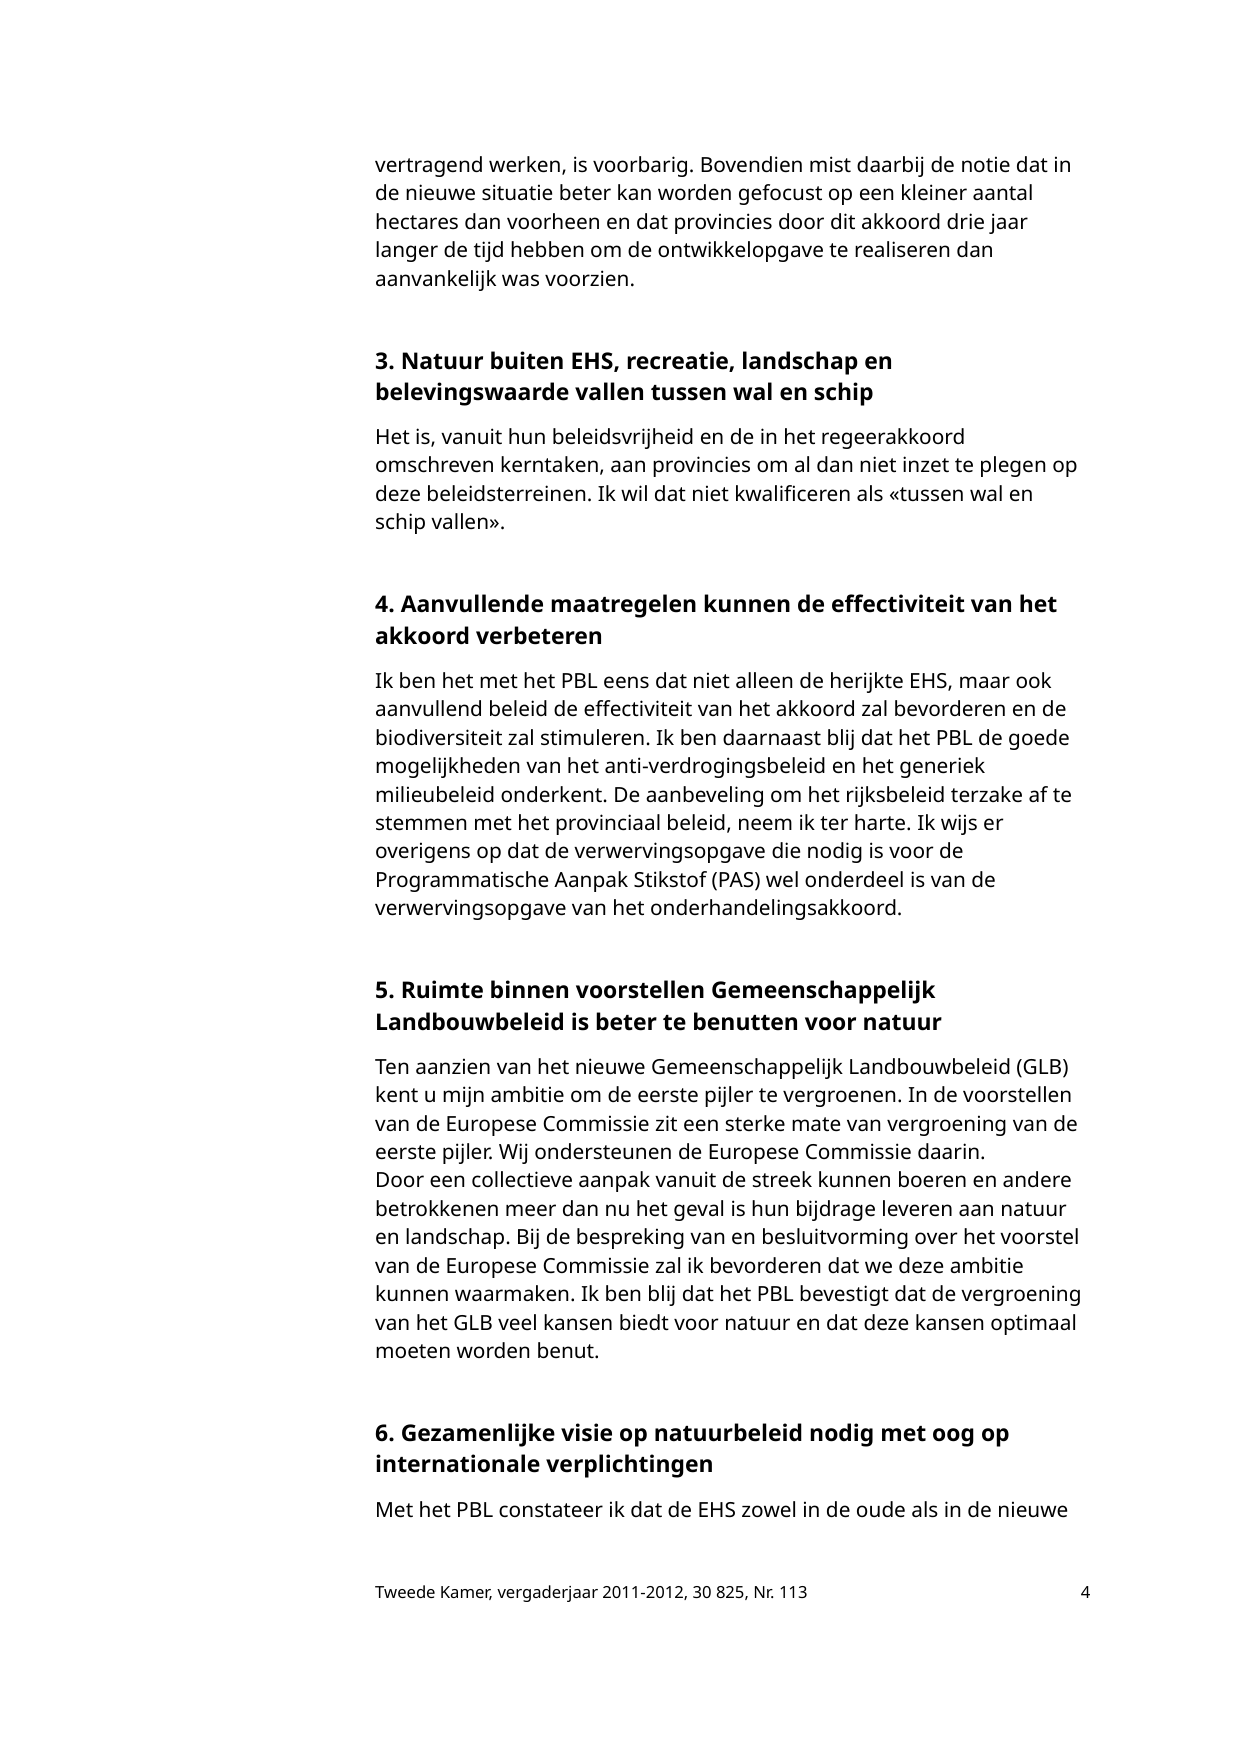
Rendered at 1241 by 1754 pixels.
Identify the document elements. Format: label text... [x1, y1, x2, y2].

text vertragend werken, is voorbarig. Bovendien mist daarbij de notie dat in de nieuwe situatie beter kan worden gefocust op een kleiner aantal hectares dan voorheen en dat provincies door dit akkoord drie jaar langer de tijd hebben om de ontwikkelopgave te realiseren dan aanvankelijk was voorzien. [375, 150, 1090, 292]
text Ten aanzien van het nieuwe Gemeenschappelijk Landbouwbeleid (GLB) kent u mijn ambitie om de eerste pijler te vergroenen. In de voorstellen van de Europese Commissie zit een sterke mate van vergroening van de eerste pijler. Wij ondersteunen de Europese Commissie daarin. [375, 1052, 1090, 1166]
subtitle 6. Gezamenlijke visie op natuurbeleid nodig met oog op internationale verplichtingen [375, 1417, 1090, 1480]
text Met het PBL constateer ik dat de EHS zowel in de oude als in de nieuwe [375, 1495, 1090, 1523]
text Ik ben het met het PBL eens dat niet alleen de herijkte EHS, maar ook aanvullend beleid de effectiviteit van het akkoord zal bevorderen en de biodiversiteit zal stimuleren. Ik ben daarnaast blij dat het PBL de goede mogelijkheden van het anti-verdrogingsbeleid en het generiek milieubeleid onderkent. De aanbeveling om het rijksbeleid terzake af te stemmen met het provinciaal beleid, neem ik ter harte. Ik wijs er overigens op dat de verwervingsopgave die nodig is voor de Programmatische Aanpak Stikstof (PAS) wel onderdeel is van de verwervingsopgave van het onderhandelingsakkoord. [375, 666, 1090, 922]
text Het is, vanuit hun beleidsvrijheid en de in het regeerakkoord omschreven kerntaken, aan provincies om al dan niet inzet te plegen op deze beleidsterreinen. Ik wil dat niet kwalificeren als «tussen wal en schip vallen». [375, 422, 1090, 536]
subtitle 4. Aanvullende maatregelen kunnen de effectiviteit van het akkoord verbeteren [375, 588, 1090, 651]
subtitle 3. Natuur buiten EHS, recreatie, landschap en belevingswaarde vallen tussen wal en schip [375, 345, 1090, 407]
subtitle 5. Ruimte binnen voorstellen Gemeenschappelijk Landbouwbeleid is beter te benutten voor natuur [375, 974, 1090, 1037]
text Door een collectieve aanpak vanuit de streek kunnen boeren en andere betrokkenen meer dan nu het geval is hun bijdrage leveren aan natuur en landschap. Bij de bespreking van en besluitvorming over het voorstel van de Europese Commissie zal ik bevorderen dat we deze ambitie kunnen waarmaken. Ik ben blij dat het PBL bevestigt dat de vergroening van het GLB veel kansen biedt voor natuur en dat deze kansen optimaal moeten worden benut. [375, 1166, 1090, 1365]
